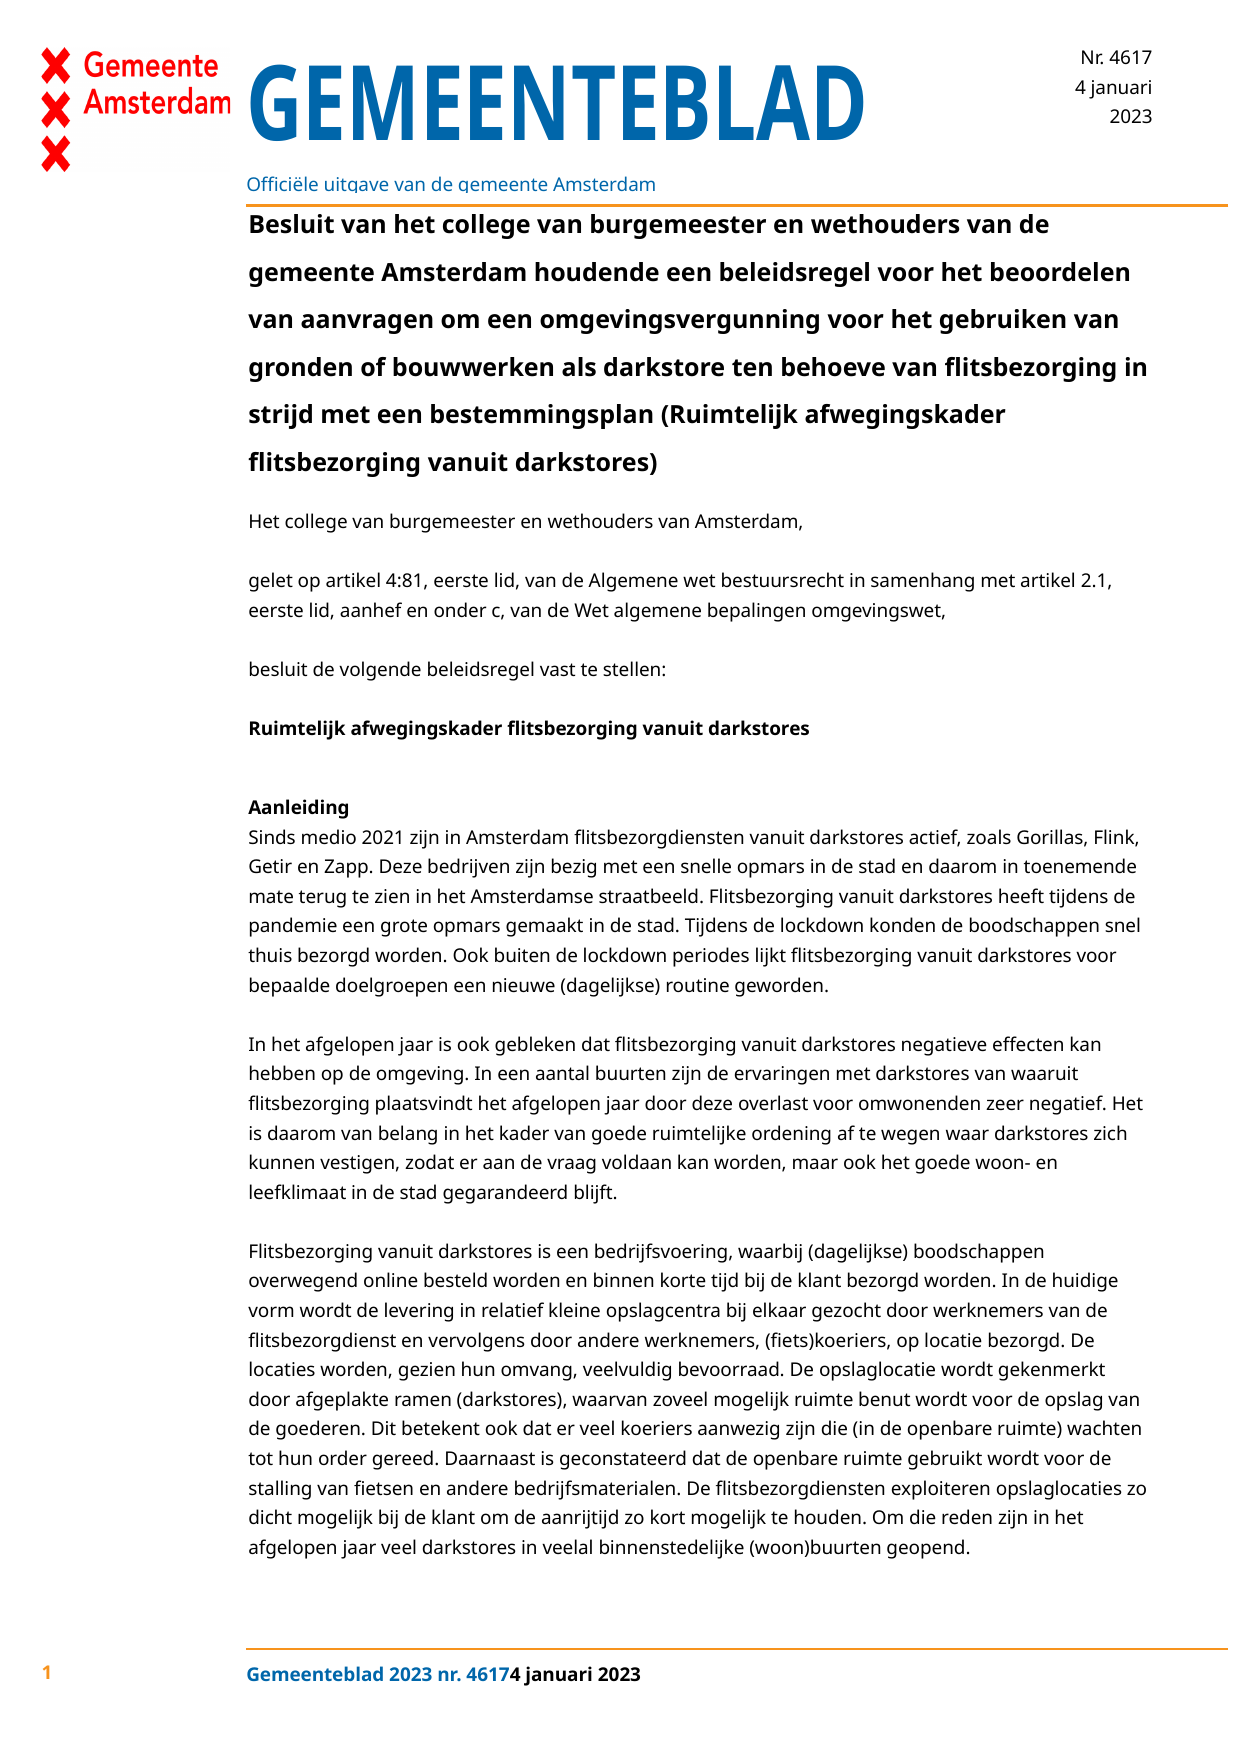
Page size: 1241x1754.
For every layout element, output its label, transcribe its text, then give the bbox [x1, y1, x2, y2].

text besluit de volgende beleidsregel vast te stellen: [248, 656, 1152, 682]
text Ruimtelijk afwegingskader flitsbezorging vanuit darkstores [248, 715, 1152, 741]
text gelet op artikel 4:81, eerste lid, van de Algemene wet bestuursrecht in samenhang met artikel 2.1, eerste lid, aanhef en onder c, van de Wet algemene bepalingen omgevingswet, [248, 567, 1152, 623]
text In het afgelopen jaar is ook gebleken dat flitsbezorging vanuit darkstores negatieve effecten kan hebben op de omgeving. In een aantal buurten zijn de ervaringen met darkstores van waaruit flitsbezorging plaatsvindt het afgelopen jaar door deze overlast voor omwonenden zeer negatief. Het is daarom van belang in het kader van goede ruimtelijke ordening af te wegen waar darkstores zich kunnen vestigen, zodat er aan de vraag voldaan kan worden, maar ook het goede woon- en leefklimaat in de stad gegarandeerd blijft. [248, 1031, 1152, 1204]
text Flitsbezorging vanuit darkstores is een bedrijfsvoering, waarbij (dagelijkse) boodschappen overwegend online besteld worden en binnen korte tijd bij de klant bezorgd worden. In de huidige vorm wordt de levering in relatief kleine opslagcentra bij elkaar gezocht door werknemers van de flitsbezorgdienst en vervolgens door andere werknemers, (fiets)koeriers, op locatie bezorgd. De locaties worden, gezien hun omvang, veelvuldig bevoorraad. De opslaglocatie wordt gekenmerkt door afgeplakte ramen (darkstores), waarvan zoveel mogelijk ruimte benut wordt voor de opslag van de goederen. Dit betekent ook dat er veel koeriers aanwezig zijn die (in de openbare ruimte) wachten tot hun order gereed. Daarnaast is geconstateerd dat de openbare ruimte gebruikt wordt voor de stalling van fietsen en andere bedrijfsmaterialen. De flitsbezorgdiensten exploiteren opslaglocaties zo dicht mogelijk bij de klant om de aanrijtijd zo kort mogelijk te houden. Om die reden zijn in het afgelopen jaar veel darkstores in veelal binnenstedelijke (woon)buurten geopend. [248, 1238, 1152, 1559]
text Besluit van het college van burgemeester en wethouders van de gemeente Amsterdam houdende een beleidsregel voor het beoordelen van aanvragen om een omgevingsvergunning voor het gebruiken van gronden of bouwwerken als darkstore ten behoeve van flitsbezorging in strijd met een bestemmingsplan (Ruimtelijk afwegingskader flitsbezorging vanuit darkstores) [248, 207, 1152, 479]
text Sinds medio 2021 zijn in Amsterdam flitsbezorgdiensten vanuit darkstores actief, zoals Gorillas, Flink, Getir en Zapp. Deze bedrijven zijn bezig met een snelle opmars in de stad en daarom in toenemende mate terug te zien in het Amsterdamse straatbeeld. Flitsbezorging vanuit darkstores heeft tijdens de pandemie een grote opmars gemaakt in de stad. Tijdens de lockdown konden de boodschappen snel thuis bezorgd worden. Ook buiten de lockdown periodes lijkt flitsbezorging vanuit darkstores voor bepaalde doelgroepen een nieuwe (dagelijkse) routine geworden. [248, 824, 1152, 997]
text Aanleiding [248, 794, 1152, 820]
text Het college van burgemeester en wethouders van Amsterdam, [248, 508, 1152, 534]
picture [41, 47, 231, 172]
